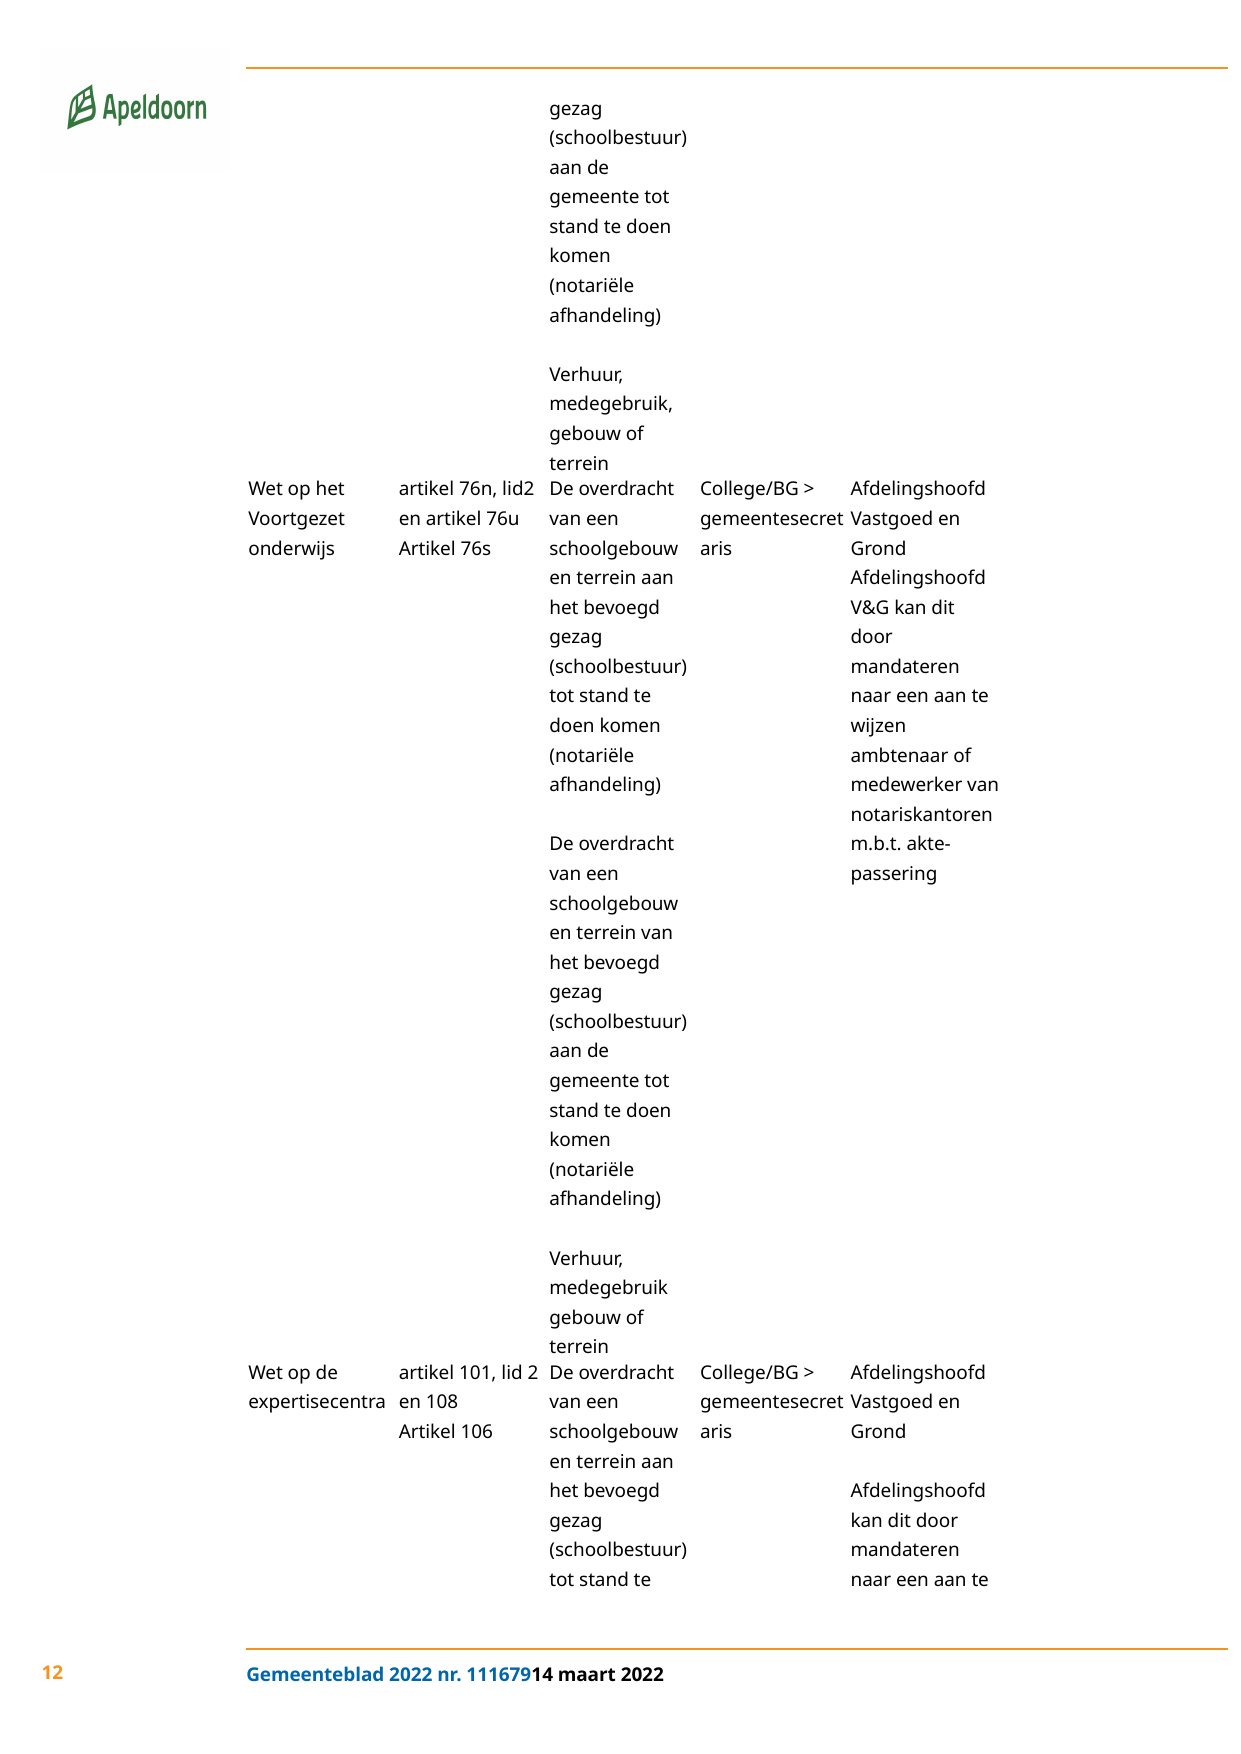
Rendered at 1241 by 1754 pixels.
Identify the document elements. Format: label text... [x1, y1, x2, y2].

table_cell College/BG > gemeentesecretaris [700, 476, 850, 1359]
table_cell Afdelingshoofd Vastgoed en Grond Afdelingshoofd kan dit door mandateren naar een aan te [850, 1359, 1001, 1592]
table_cell [1001, 95, 1152, 476]
table_cell Wet op de expertisecentra [248, 1359, 398, 1592]
table_cell Wet op het Voortgezet onderwijs [248, 476, 398, 1359]
table_cell Afdelingshoofd Vastgoed en Grond Afdelingshoofd V&G kan dit door mandateren naar een aan te wijzen ambtenaar of medewerker van notariskantoren m.b.t. akte-passering [850, 476, 1001, 1359]
table_cell De overdracht van een schoolgebouw en terrein aan het bevoegd gezag (schoolbestuur) tot stand te [549, 1359, 700, 1592]
table_cell College/BG > gemeentesecretaris [700, 1359, 850, 1592]
table_cell [1001, 1359, 1152, 1592]
table_cell [248, 95, 398, 476]
table_cell [1001, 476, 1152, 1359]
picture [41, 47, 231, 172]
table_cell De overdracht van een schoolgebouw en terrein aan het bevoegd gezag (schoolbestuur) tot stand te doen komen (notariële afhandeling) De overdracht van een schoolgebouw en terrein van het bevoegd gezag (schoolbestuur) aan de gemeente tot stand te doen komen (notariële afhandeling) Verhuur, medegebruik gebouw of terrein [549, 476, 700, 1359]
table_cell artikel 101, lid 2 en 108 Artikel 106 [399, 1359, 549, 1592]
table_cell [700, 95, 850, 476]
table_cell [850, 95, 1001, 476]
table_cell [399, 95, 549, 476]
table_cell artikel 76n, lid2 en artikel 76u Artikel 76s [399, 476, 549, 1359]
table_cell gezag (schoolbestuur) aan de gemeente tot stand te doen komen (notariële afhandeling) Verhuur, medegebruik, gebouw of terrein [549, 95, 700, 476]
